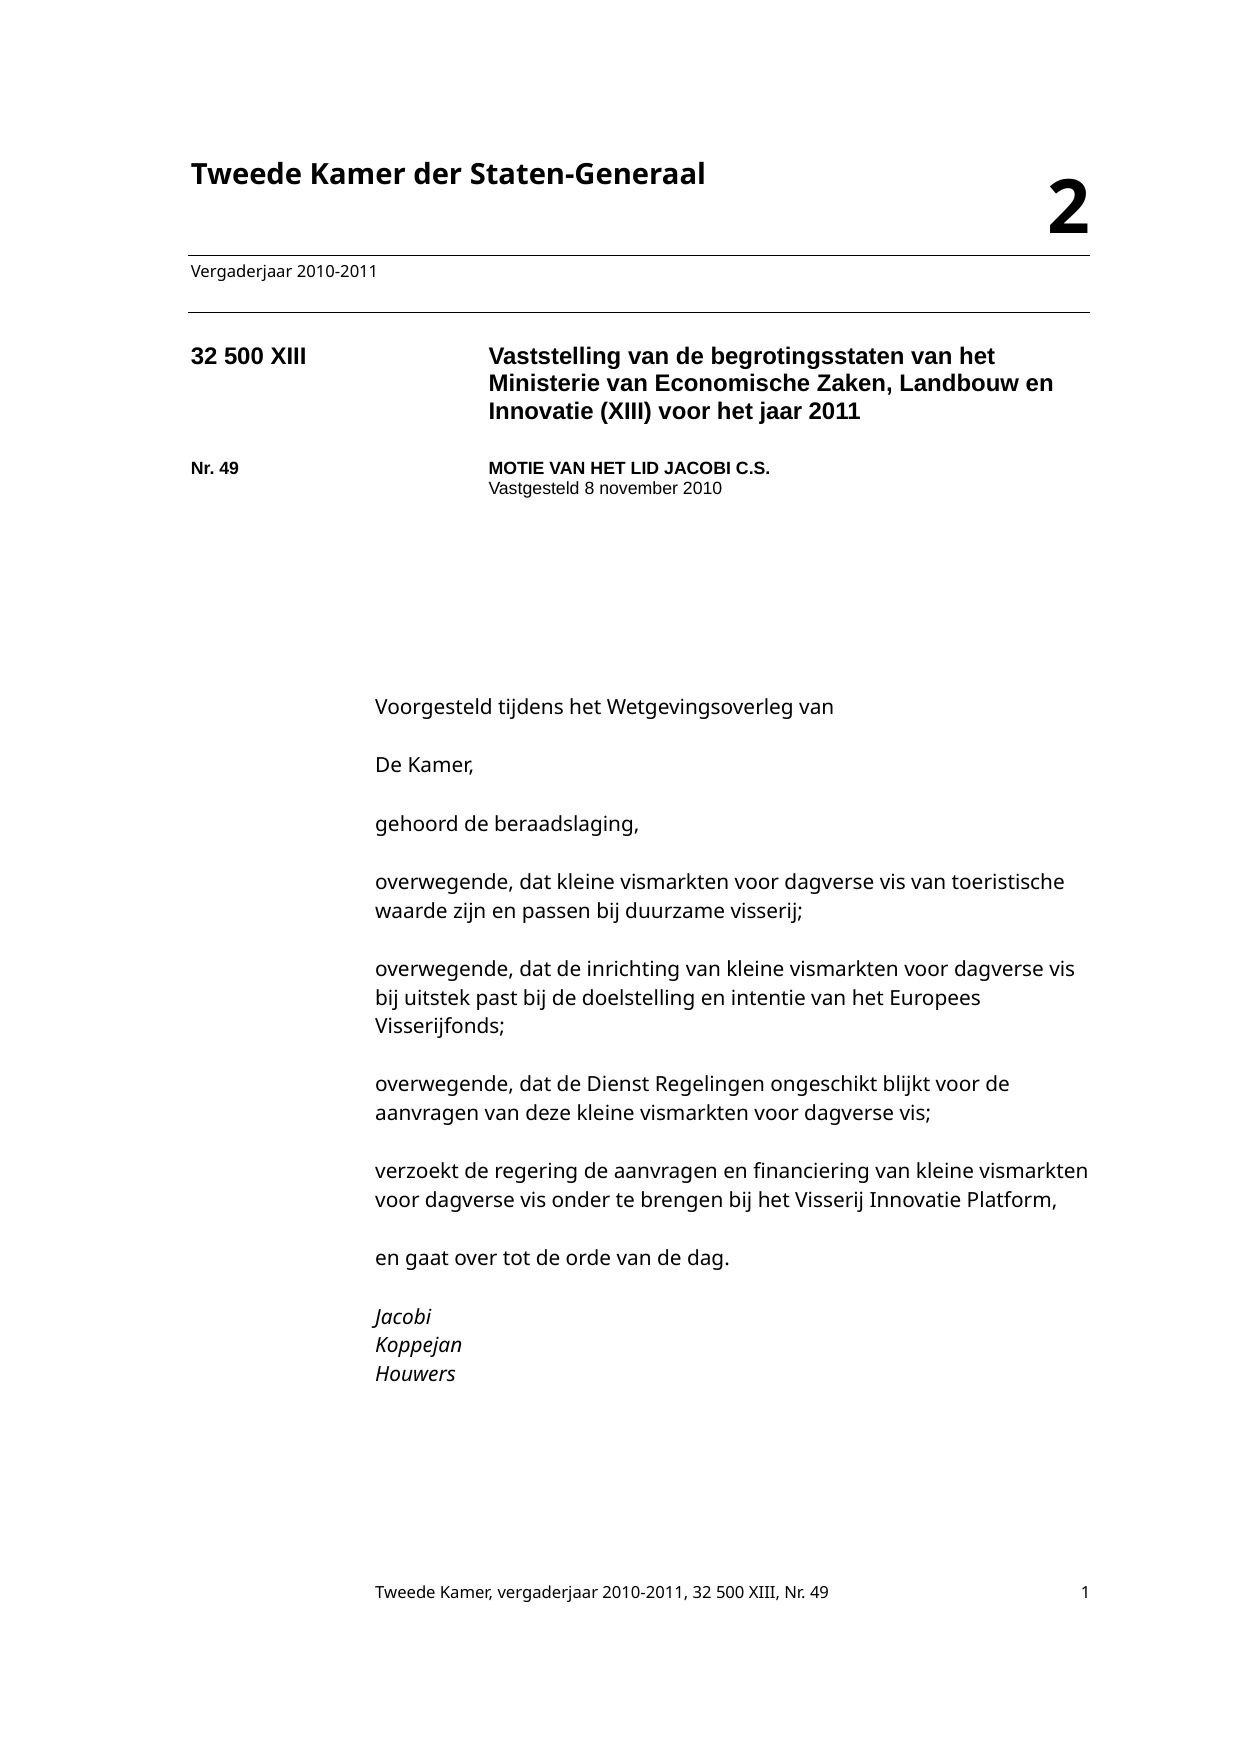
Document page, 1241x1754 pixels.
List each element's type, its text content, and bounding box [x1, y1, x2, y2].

table_cell [188, 313, 485, 339]
table_cell Vaststelling van de begrotingsstaten van het Ministerie van Economische Zaken, Landbouw en Innovatie (XIII) voor het jaar 2011 [485, 339, 1090, 454]
text gehoord de beraadslaging, [375, 809, 1090, 837]
table_header 2 [910, 150, 1090, 255]
text overwegende, dat de Dienst Regelingen ongeschikt blijkt voor de aanvragen van deze kleine vismarkten voor dagverse vis; [375, 1069, 1090, 1126]
text De Kamer, [375, 751, 1090, 779]
text overwegende, dat kleine vismarkten voor dagverse vis van toeristische waarde zijn en passen bij duurzame visserij; [375, 867, 1090, 924]
text Houwers [375, 1359, 1090, 1387]
table_cell [485, 256, 1090, 312]
text Koppejan [375, 1330, 1090, 1359]
table_cell Vergaderjaar 2010-2011 [188, 256, 485, 312]
text overwegende, dat de inrichting van kleine vismarkten voor dagverse vis bij uitstek past bij de doelstelling en intentie van het Europees Visserijfonds; [375, 954, 1090, 1039]
text verzoekt de regering de aanvragen en financiering van kleine vismarkten voor dagverse vis onder te brengen bij het Visserij Innovatie Platform, [375, 1156, 1090, 1213]
text Jacobi [375, 1302, 1090, 1330]
text Voorgesteld tijdens het Wetgevingsoverleg van [375, 692, 1090, 721]
table_cell MOTIE VAN HET LID JACOBI C.S. Vastgesteld 8 november 2010 [485, 455, 1090, 573]
table_cell [485, 313, 1090, 339]
table_cell Nr. 49 [188, 455, 485, 573]
text en gaat over tot de orde van de dag. [375, 1243, 1090, 1272]
table_cell 32 500 XIII [188, 339, 485, 454]
table_header Tweede Kamer der Staten-Generaal [188, 150, 909, 255]
